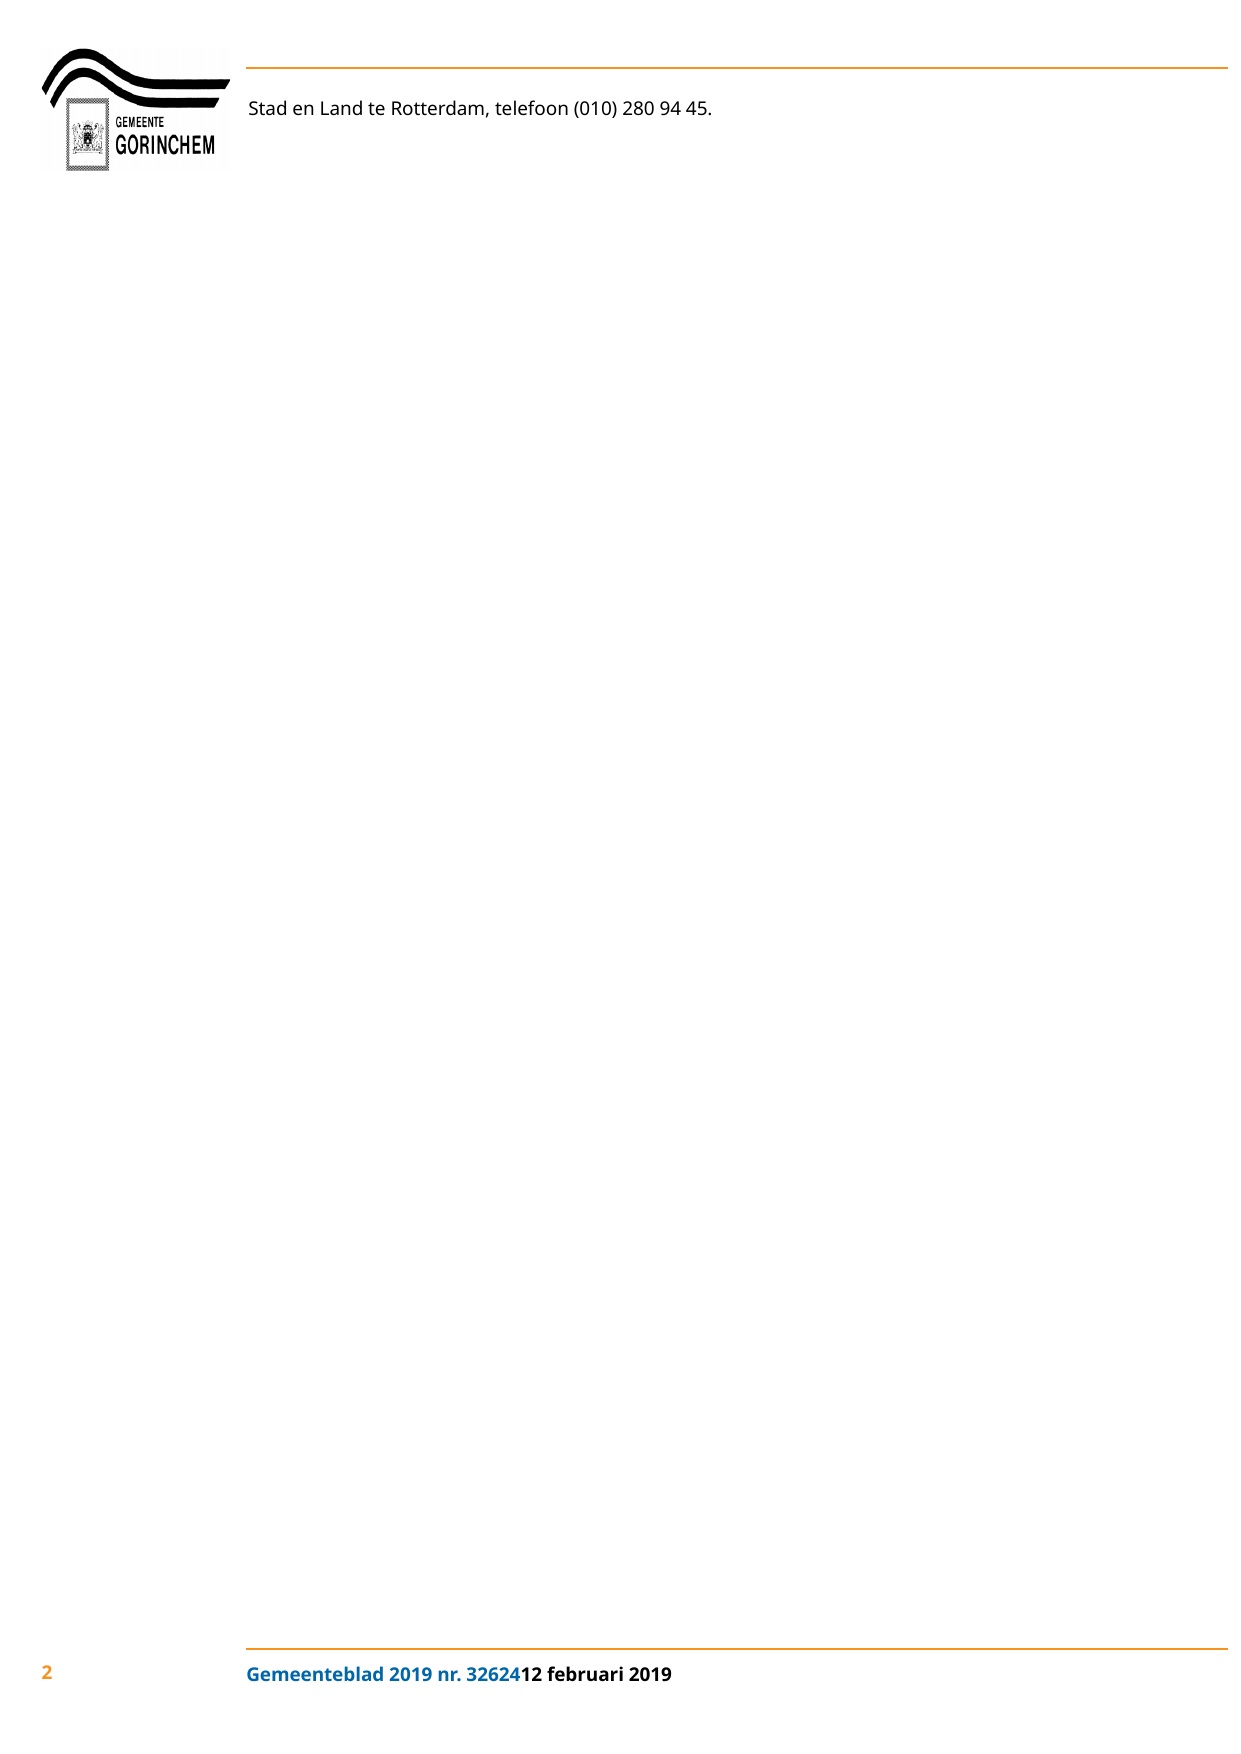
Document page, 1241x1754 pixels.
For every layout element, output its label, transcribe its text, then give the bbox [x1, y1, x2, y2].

picture [41, 47, 231, 172]
text Stad en Land te Rotterdam, telefoon (010) 280 94 45. [248, 95, 1152, 121]
